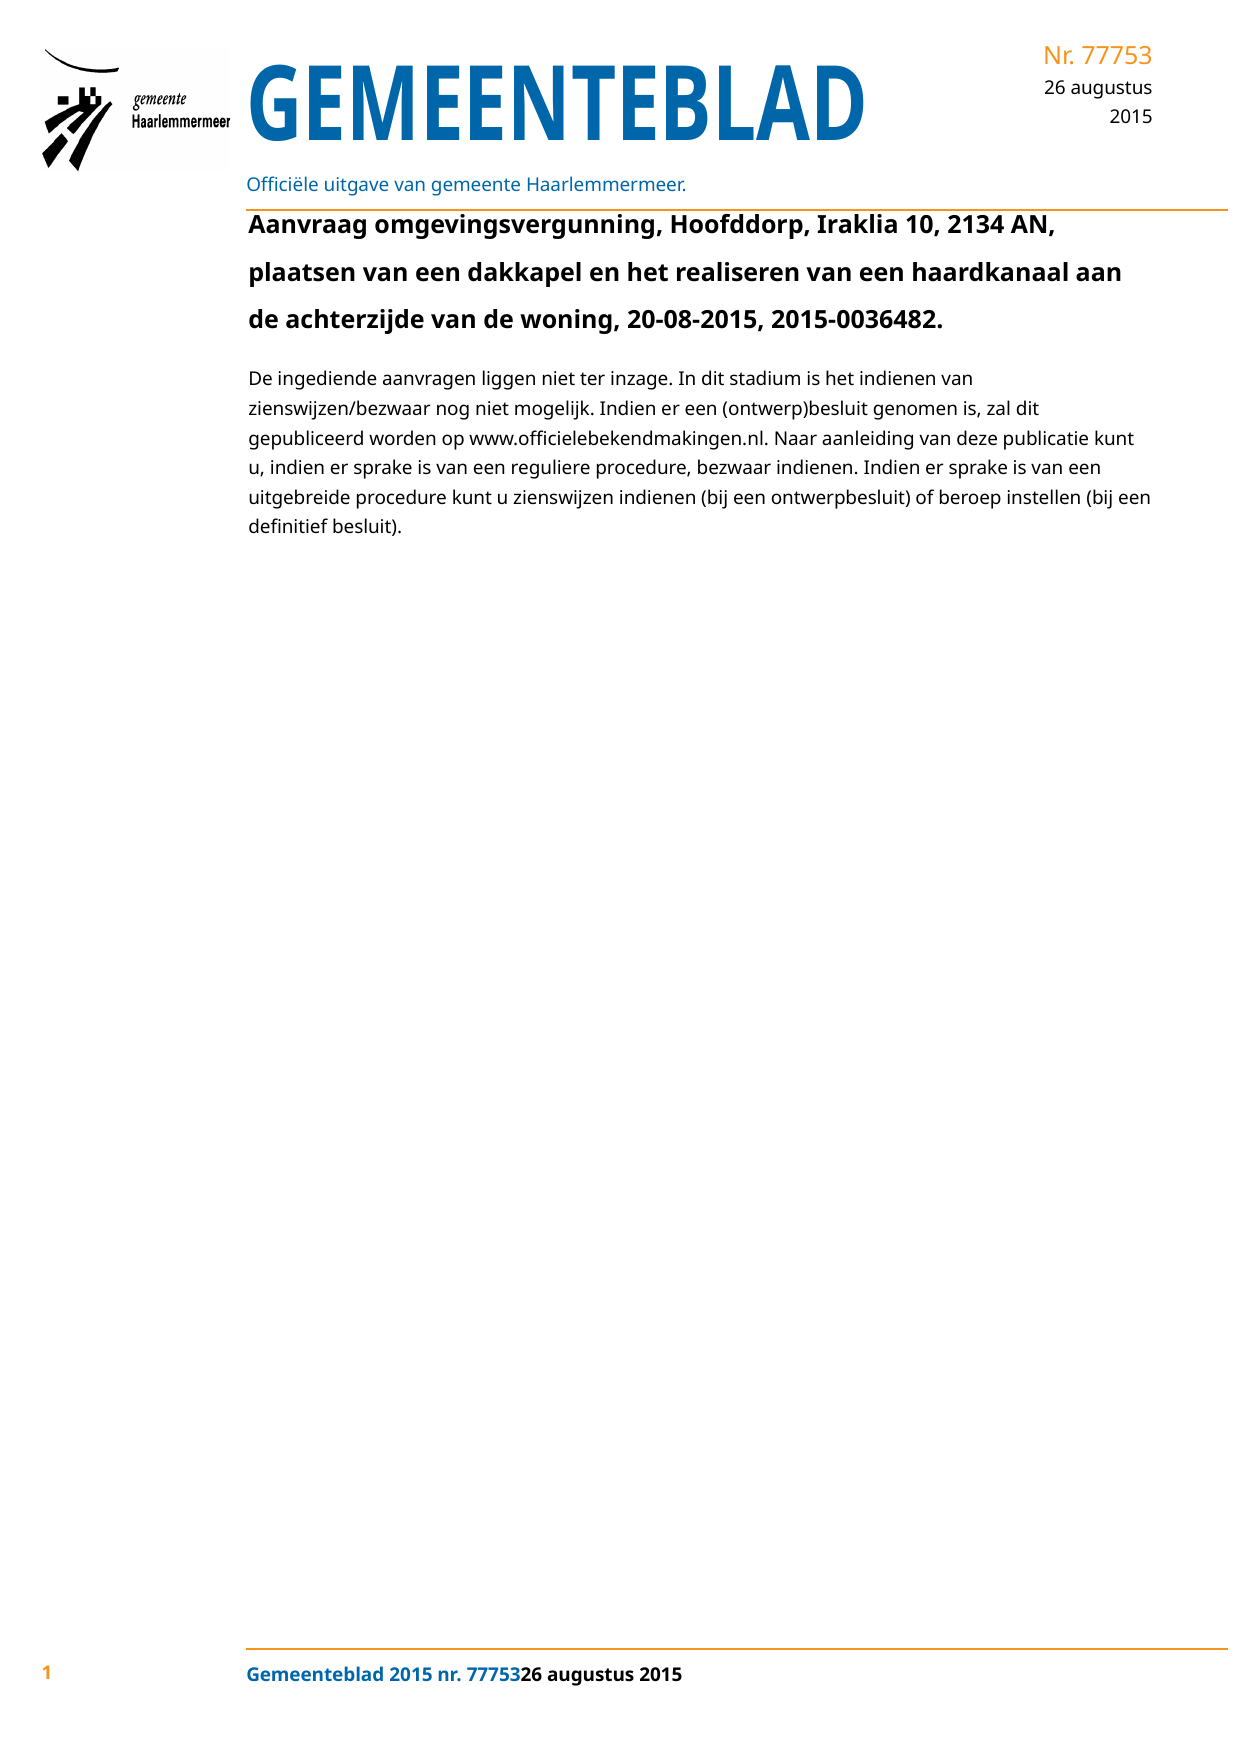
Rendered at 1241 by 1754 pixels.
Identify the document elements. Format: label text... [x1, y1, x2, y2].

text De ingediende aanvragen liggen niet ter inzage. In dit stadium is het indienen van zienswijzen/bezwaar nog niet mogelijk. Indien er een (ontwerp)besluit genomen is, zal dit gepubliceerd worden op www.officielebekendmakingen.nl. Naar aanleiding van deze publicatie kunt u, indien er sprake is van een reguliere procedure, bezwaar indienen. Indien er sprake is van een uitgebreide procedure kunt u zienswijzen indienen (bij een ontwerpbesluit) of beroep instellen (bij een definitief besluit). [248, 366, 1152, 539]
text Aanvraag omgevingsvergunning, Hoofddorp, Iraklia 10, 2134 AN, plaatsen van een dakkapel en het realiseren van een haardkanaal aan de achterzijde van de woning, 20-08-2015, 2015-0036482. [248, 211, 1152, 336]
picture [41, 47, 231, 172]
